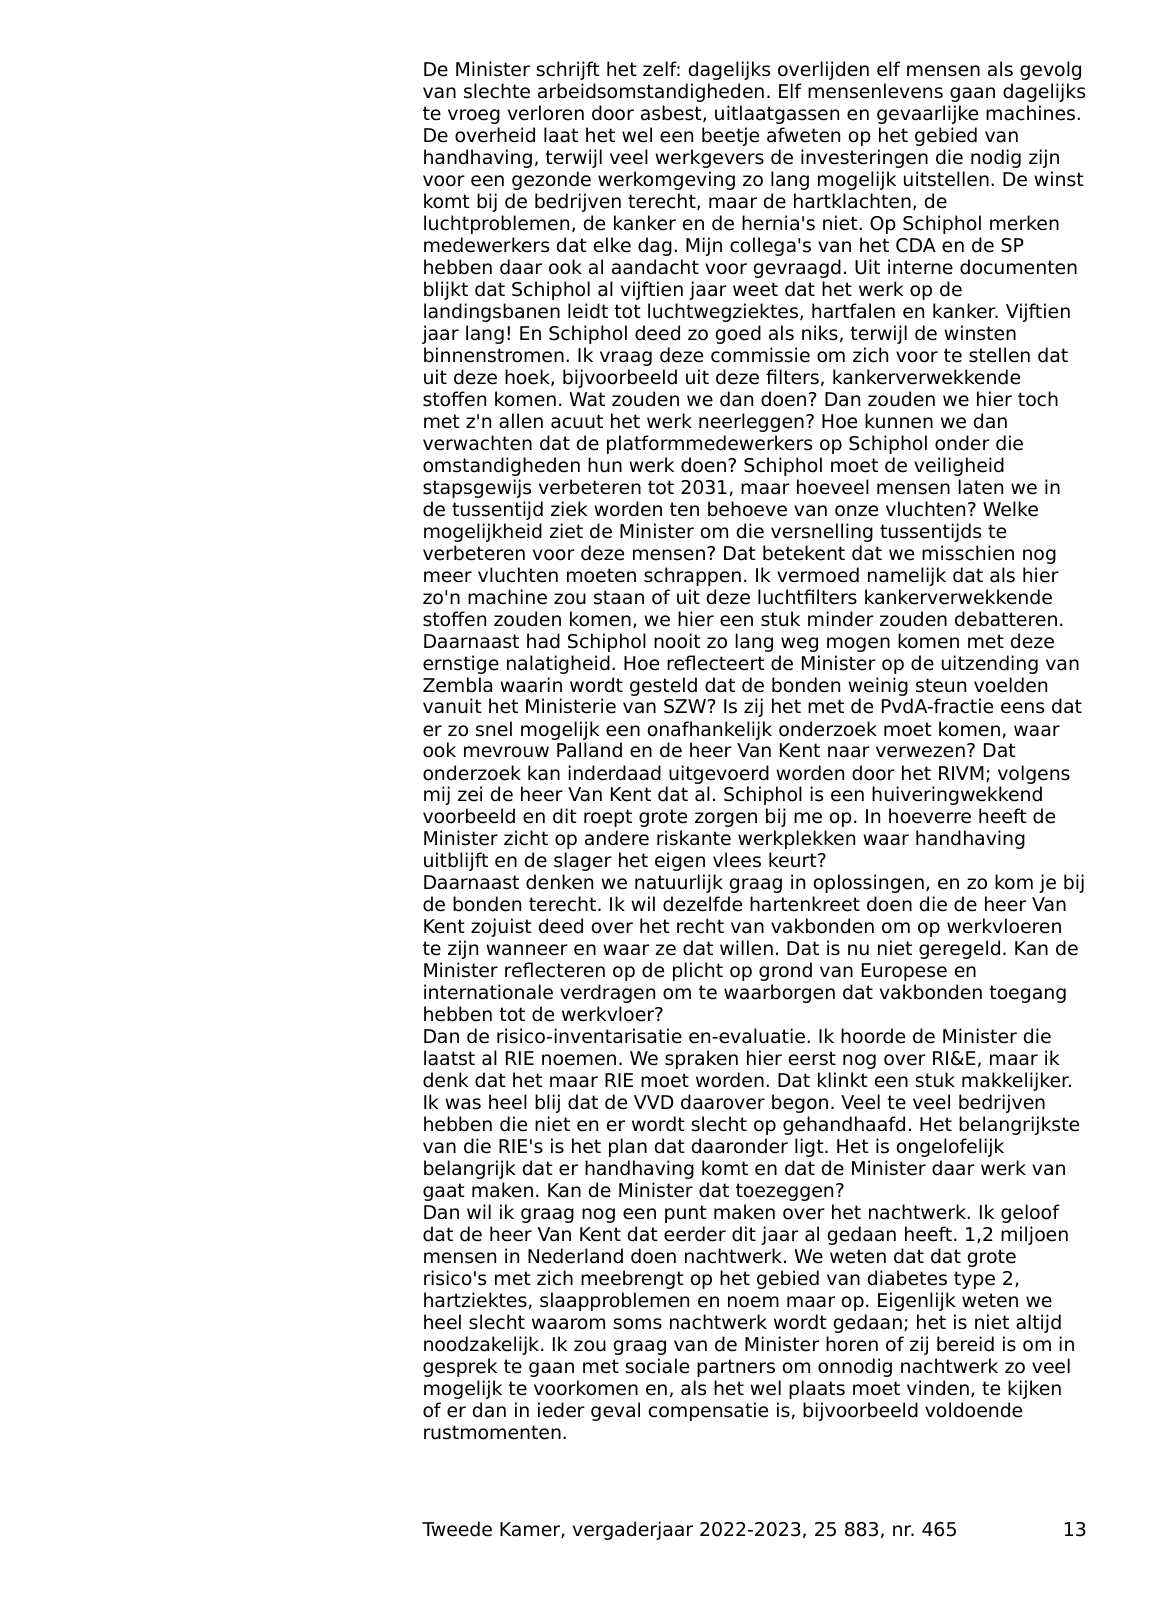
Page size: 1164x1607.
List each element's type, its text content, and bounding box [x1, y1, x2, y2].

text Dan wil ik graag nog een punt maken over het nachtwerk. Ik geloof dat de heer Van Kent dat eerder dit jaar al gedaan heeft. 1,2 miljoen mensen in Nederland doen nachtwerk. We weten dat dat grote risico's met zich meebrengt op het gebied van diabetes type 2, hartziektes, slaapproblemen en noem maar op. Eigenlijk weten we heel slecht waarom soms nachtwerk wordt gedaan; het is niet altijd noodzakelijk. Ik zou graag van de Minister horen of zij bereid is om in gesprek te gaan met sociale partners om onnodig nachtwerk zo veel mogelijk te voorkomen en, als het wel plaats moet vinden, te kijken of er dan in ieder geval compensatie is, bijvoorbeeld voldoende rustmomenten. [422, 1202, 1087, 1444]
text Daarnaast denken we natuurlijk graag in oplossingen, en zo kom je bij de bonden terecht. Ik wil dezelfde hartenkreet doen die de heer Van Kent zojuist deed over het recht van vakbonden om op werkvloeren te zijn wanneer en waar ze dat willen. Dat is nu niet geregeld. Kan de Minister reflecteren op de plicht op grond van Europese en internationale verdragen om te waarborgen dat vakbonden toegang hebben tot de werkvloer? [422, 872, 1087, 1026]
text Daarnaast had Schiphol nooit zo lang weg mogen komen met deze ernstige nalatigheid. Hoe reflecteert de Minister op de uitzending van Zembla waarin wordt gesteld dat de bonden weinig steun voelden vanuit het Ministerie van SZW? Is zij het met de PvdA-fractie eens dat er zo snel mogelijk een onafhankelijk onderzoek moet komen, waar ook mevrouw Palland en de heer Van Kent naar verwezen? Dat onderzoek kan inderdaad uitgevoerd worden door het RIVM; volgens mij zei de heer Van Kent dat al. Schiphol is een huiveringwekkend voorbeeld en dit roept grote zorgen bij me op. In hoeverre heeft de Minister zicht op andere riskante werkplekken waar handhaving uitblijft en de slager het eigen vlees keurt? [422, 631, 1087, 872]
text De Minister schrijft het zelf: dagelijks overlijden elf mensen als gevolg van slechte arbeidsomstandigheden. Elf mensenlevens gaan dagelijks te vroeg verloren door asbest, uitlaatgassen en gevaarlijke machines. De overheid laat het wel een beetje afweten op het gebied van handhaving, terwijl veel werkgevers de investeringen die nodig zijn voor een gezonde werkomgeving zo lang mogelijk uitstellen. De winst komt bij de bedrijven terecht, maar de hartklachten, de luchtproblemen, de kanker en de hernia's niet. Op Schiphol merken medewerkers dat elke dag. Mijn collega's van het CDA en de SP hebben daar ook al aandacht voor gevraagd. Uit interne documenten blijkt dat Schiphol al vijftien jaar weet dat het werk op de landingsbanen leidt tot luchtwegziektes, hartfalen en kanker. Vijftien jaar lang! En Schiphol deed zo goed als niks, terwijl de winsten binnenstromen. Ik vraag deze commissie om zich voor te stellen dat uit deze hoek, bijvoorbeeld uit deze filters, kankerverwekkende stoffen komen. Wat zouden we dan doen? Dan zouden we hier toch met z'n allen acuut het werk neerleggen? Hoe kunnen we dan verwachten dat de platformmedewerkers op Schiphol onder die omstandigheden hun werk doen? Schiphol moet de veiligheid stapsgewijs verbeteren tot 2031, maar hoeveel mensen laten we in de tussentijd ziek worden ten behoeve van onze vluchten? Welke mogelijkheid ziet de Minister om die versnelling tussentijds te verbeteren voor deze mensen? Dat betekent dat we misschien nog meer vluchten moeten schrappen. Ik vermoed namelijk dat als hier zo'n machine zou staan of uit deze luchtfilters kankerverwekkende stoffen zouden komen, we hier een stuk minder zouden debatteren. [422, 59, 1087, 631]
text Dan de risico-inventarisatie en-evaluatie. Ik hoorde de Minister die laatst al RIE noemen. We spraken hier eerst nog over RI&E, maar ik denk dat het maar RIE moet worden. Dat klinkt een stuk makkelijker. Ik was heel blij dat de VVD daarover begon. Veel te veel bedrijven hebben die niet en er wordt slecht op gehandhaafd. Het belangrijkste van die RIE's is het plan dat daaronder ligt. Het is ongelofelijk belangrijk dat er handhaving komt en dat de Minister daar werk van gaat maken. Kan de Minister dat toezeggen? [422, 1026, 1087, 1202]
